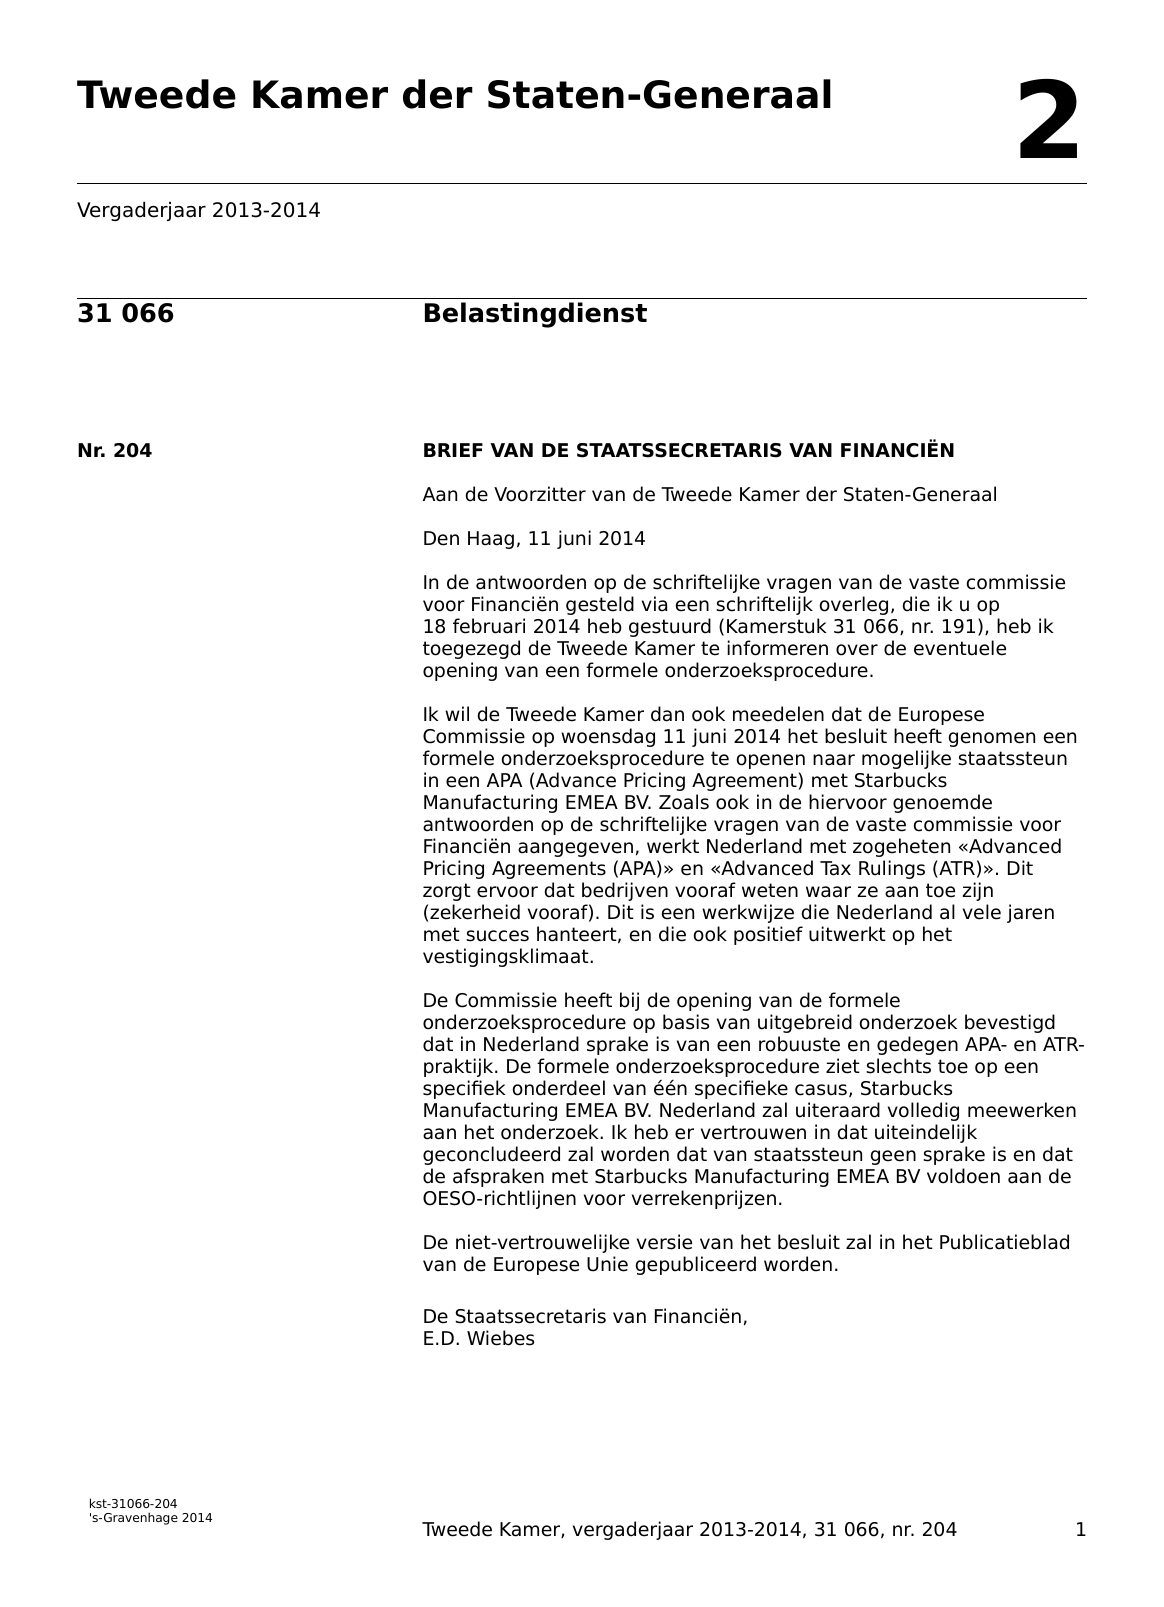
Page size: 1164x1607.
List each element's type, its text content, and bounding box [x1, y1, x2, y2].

text 's-Gravenhage 2014 [88, 1511, 323, 1525]
text Ik wil de Tweede Kamer dan ook meedelen dat de Europese Commissie op woensdag 11 juni 2014 het besluit heeft genomen een formele onderzoeksprocedure te openen naar mogelijke staatssteun in een APA (Advance Pricing Agreement) met Starbucks Manufacturing EMEA BV. Zoals ook in de hiervoor genoemde antwoorden op de schriftelijke vragen van de vaste commissie voor Financiën aangegeven, werkt Nederland met zogeheten «Advanced Pricing Agreements (APA)» en «Advanced Tax Rulings (ATR)». Dit zorgt ervoor dat bedrijven vooraf weten waar ze aan toe zijn (zekerheid vooraf). Dit is een werkwijze die Nederland al vele jaren met succes hanteert, en die ook positief uitwerkt op het vestigingsklimaat. [422, 704, 1087, 968]
table_header Tweede Kamer der Staten-Generaal [77, 59, 886, 183]
table_cell Vergaderjaar 2013-2014 [77, 184, 1087, 298]
text De Staatssecretaris van Financiën, E.D. Wiebes [422, 1306, 1087, 1350]
text De Commissie heeft bij de opening van de formele onderzoeksprocedure op basis van uitgebreid onderzoek bevestigd dat in Nederland sprake is van een robuuste en gedegen APA- en ATR-praktijk. De formele onderzoeksprocedure ziet slechts toe op een specifiek onderdeel van één specifieke casus, Starbucks Manufacturing EMEA BV. Nederland zal uiteraard volledig meewerken aan het onderzoek. Ik heb er vertrouwen in dat uiteindelijk geconcludeerd zal worden dat van staatssteun geen sprake is en dat de afspraken met Starbucks Manufacturing EMEA BV voldoen aan de OESO-richtlijnen voor verrekenprijzen. [422, 990, 1087, 1210]
text De niet-vertrouwelijke versie van het besluit zal in het Publicatieblad van de Europese Unie gepubliceerd worden. [422, 1232, 1087, 1276]
subtitle 31 066 Belastingdienst [77, 299, 1087, 329]
table_header 2 [886, 59, 1087, 183]
subtitle Nr. 204 BRIEF VAN DE STAATSSECRETARIS VAN FINANCIËN [77, 440, 1087, 462]
text In de antwoorden op de schriftelijke vragen van de vaste commissie voor Financiën gesteld via een schriftelijk overleg, die ik u op 18 februari 2014 heb gestuurd (Kamerstuk 31 066, nr. 191), heb ik toegezegd de Tweede Kamer te informeren over de eventuele opening van een formele onderzoeksprocedure. [422, 572, 1087, 682]
text kst-31066-204 [88, 1497, 323, 1511]
text Den Haag, 11 juni 2014 [422, 528, 1087, 550]
text Aan de Voorzitter van de Tweede Kamer der Staten-Generaal [422, 484, 1087, 506]
